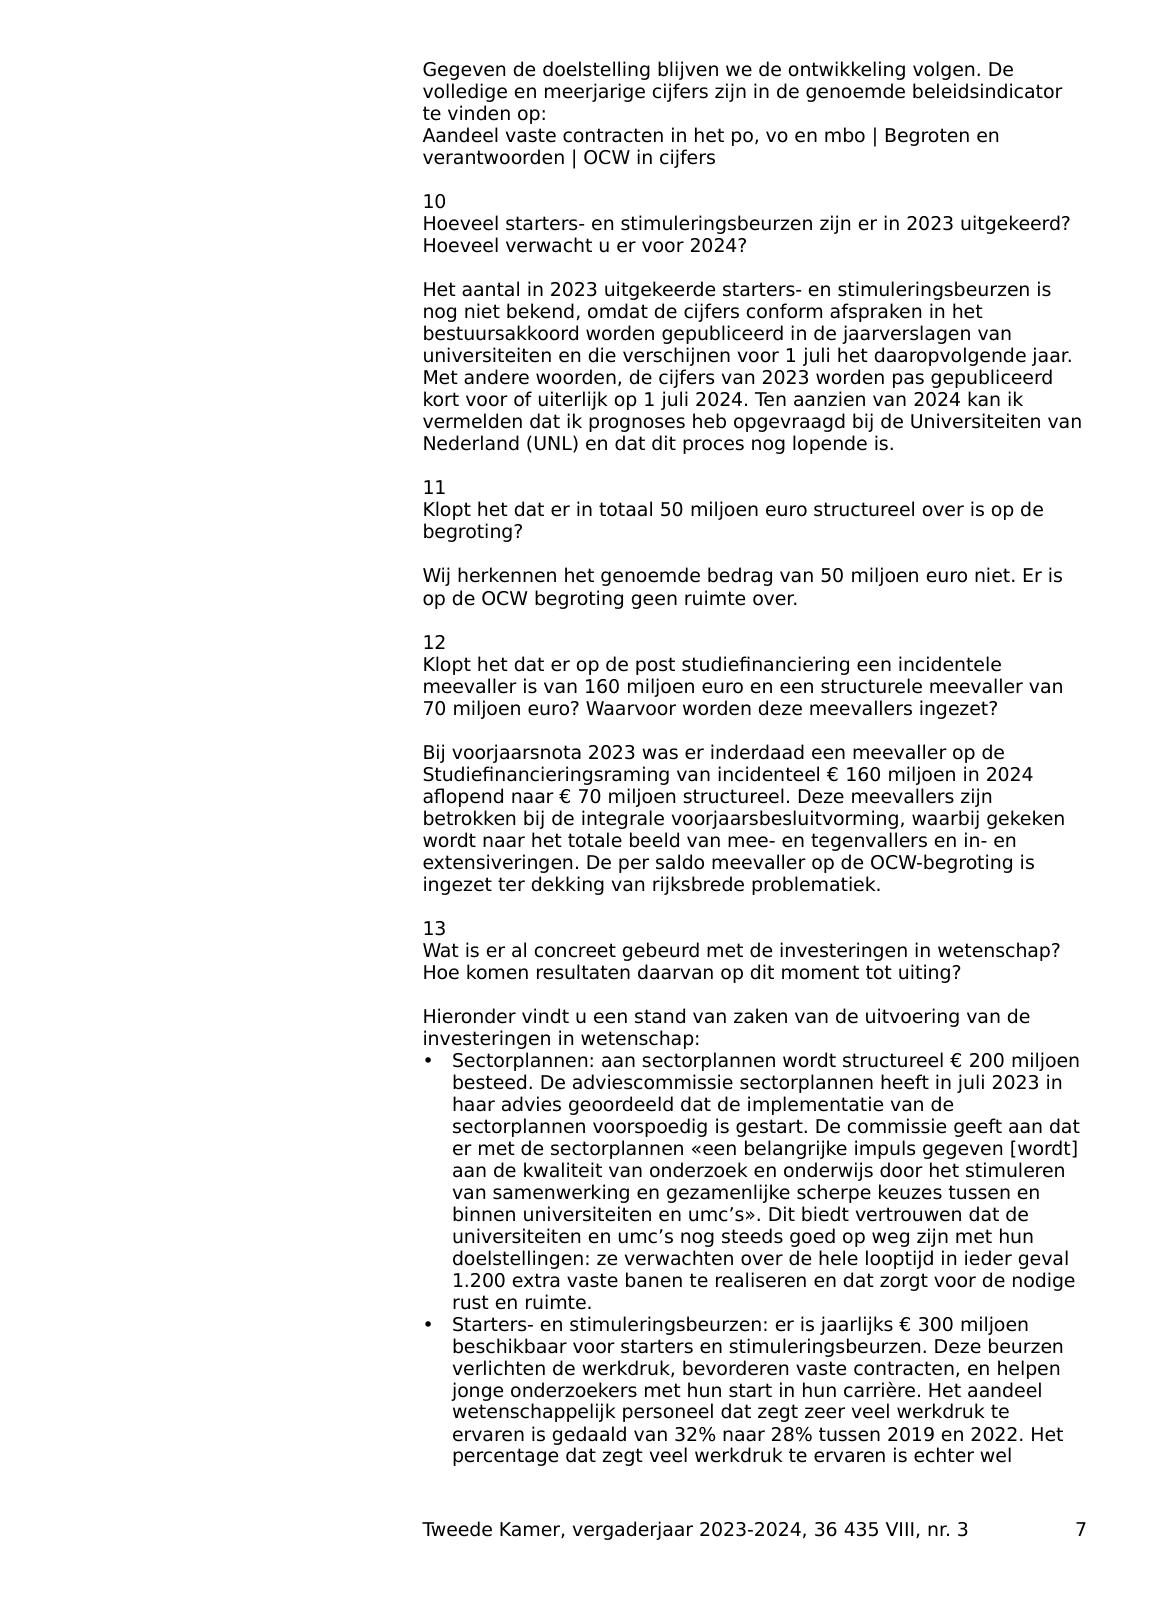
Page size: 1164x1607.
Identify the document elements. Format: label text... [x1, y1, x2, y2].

text Klopt het dat er op de post studiefinanciering een incidentele meevaller is van 160 miljoen euro en een structurele meevaller van 70 miljoen euro? Waarvoor worden deze meevallers ingezet? [422, 653, 1087, 719]
text • Sectorplannen: aan sectorplannen wordt structureel € 200 miljoen besteed. De adviescommissie sectorplannen heeft in juli 2023 in haar advies geoordeeld dat de implementatie van de sectorplannen voorspoedig is gestart. De commissie geeft aan dat er met de sectorplannen «een belangrijke impuls gegeven [wordt] aan de kwaliteit van onderzoek en onderwijs door het stimuleren van samenwerking en gezamenlijke scherpe keuzes tussen en binnen universiteiten en umc’s». Dit biedt vertrouwen dat de universiteiten en umc’s nog steeds goed op weg zijn met hun doelstellingen: ze verwachten over de hele looptijd in ieder geval 1.200 extra vaste banen te realiseren en dat zorgt voor de nodige rust en ruimte. [422, 1050, 1087, 1313]
text Hoeveel starters- en stimuleringsbeurzen zijn er in 2023 uitgekeerd? Hoeveel verwacht u er voor 2024? [422, 213, 1087, 257]
text Aandeel vaste contracten in het po, vo en mbo | Begroten en verantwoorden | OCW in cijfers [422, 125, 1087, 169]
text 11 [422, 477, 1087, 499]
text • Starters- en stimuleringsbeurzen: er is jaarlijks € 300 miljoen beschikbaar voor starters en stimuleringsbeurzen. Deze beurzen verlichten de werkdruk, bevorderen vaste contracten, en helpen jonge onderzoekers met hun start in hun carrière. Het aandeel wetenschappelijk personeel dat zegt zeer veel werkdruk te ervaren is gedaald van 32% naar 28% tussen 2019 en 2022. Het percentage dat zegt veel werkdruk te ervaren is echter wel [422, 1313, 1087, 1467]
text Het aantal in 2023 uitgekeerde starters- en stimuleringsbeurzen is nog niet bekend, omdat de cijfers conform afspraken in het bestuursakkoord worden gepubliceerd in de jaarverslagen van universiteiten en die verschijnen voor 1 juli het daaropvolgende jaar. Met andere woorden, de cijfers van 2023 worden pas gepubliceerd kort voor of uiterlijk op 1 juli 2024. Ten aanzien van 2024 kan ik vermelden dat ik prognoses heb opgevraagd bij de Universiteiten van Nederland (UNL) en dat dit proces nog lopende is. [422, 279, 1087, 455]
text Hieronder vindt u een stand van zaken van de uitvoering van de investeringen in wetenschap: [422, 1006, 1087, 1050]
text Bij voorjaarsnota 2023 was er inderdaad een meevaller op de Studiefinancieringsraming van incidenteel € 160 miljoen in 2024 aflopend naar € 70 miljoen structureel. Deze meevallers zijn betrokken bij de integrale voorjaarsbesluitvorming, waarbij gekeken wordt naar het totale beeld van mee- en tegenvallers en in- en extensiveringen. De per saldo meevaller op de OCW-begroting is ingezet ter dekking van rijksbrede problematiek. [422, 742, 1087, 896]
text 12 [422, 632, 1087, 653]
text Wij herkennen het genoemde bedrag van 50 miljoen euro niet. Er is op de OCW begroting geen ruimte over. [422, 565, 1087, 609]
text Klopt het dat er in totaal 50 miljoen euro structureel over is op de begroting? [422, 499, 1087, 543]
text 13 [422, 918, 1087, 940]
text Gegeven de doelstelling blijven we de ontwikkeling volgen. De volledige en meerjarige cijfers zijn in de genoemde beleidsindicator te vinden op: [422, 59, 1087, 125]
text 10 [422, 191, 1087, 213]
text Wat is er al concreet gebeurd met de investeringen in wetenschap? Hoe komen resultaten daarvan op dit moment tot uiting? [422, 940, 1087, 984]
